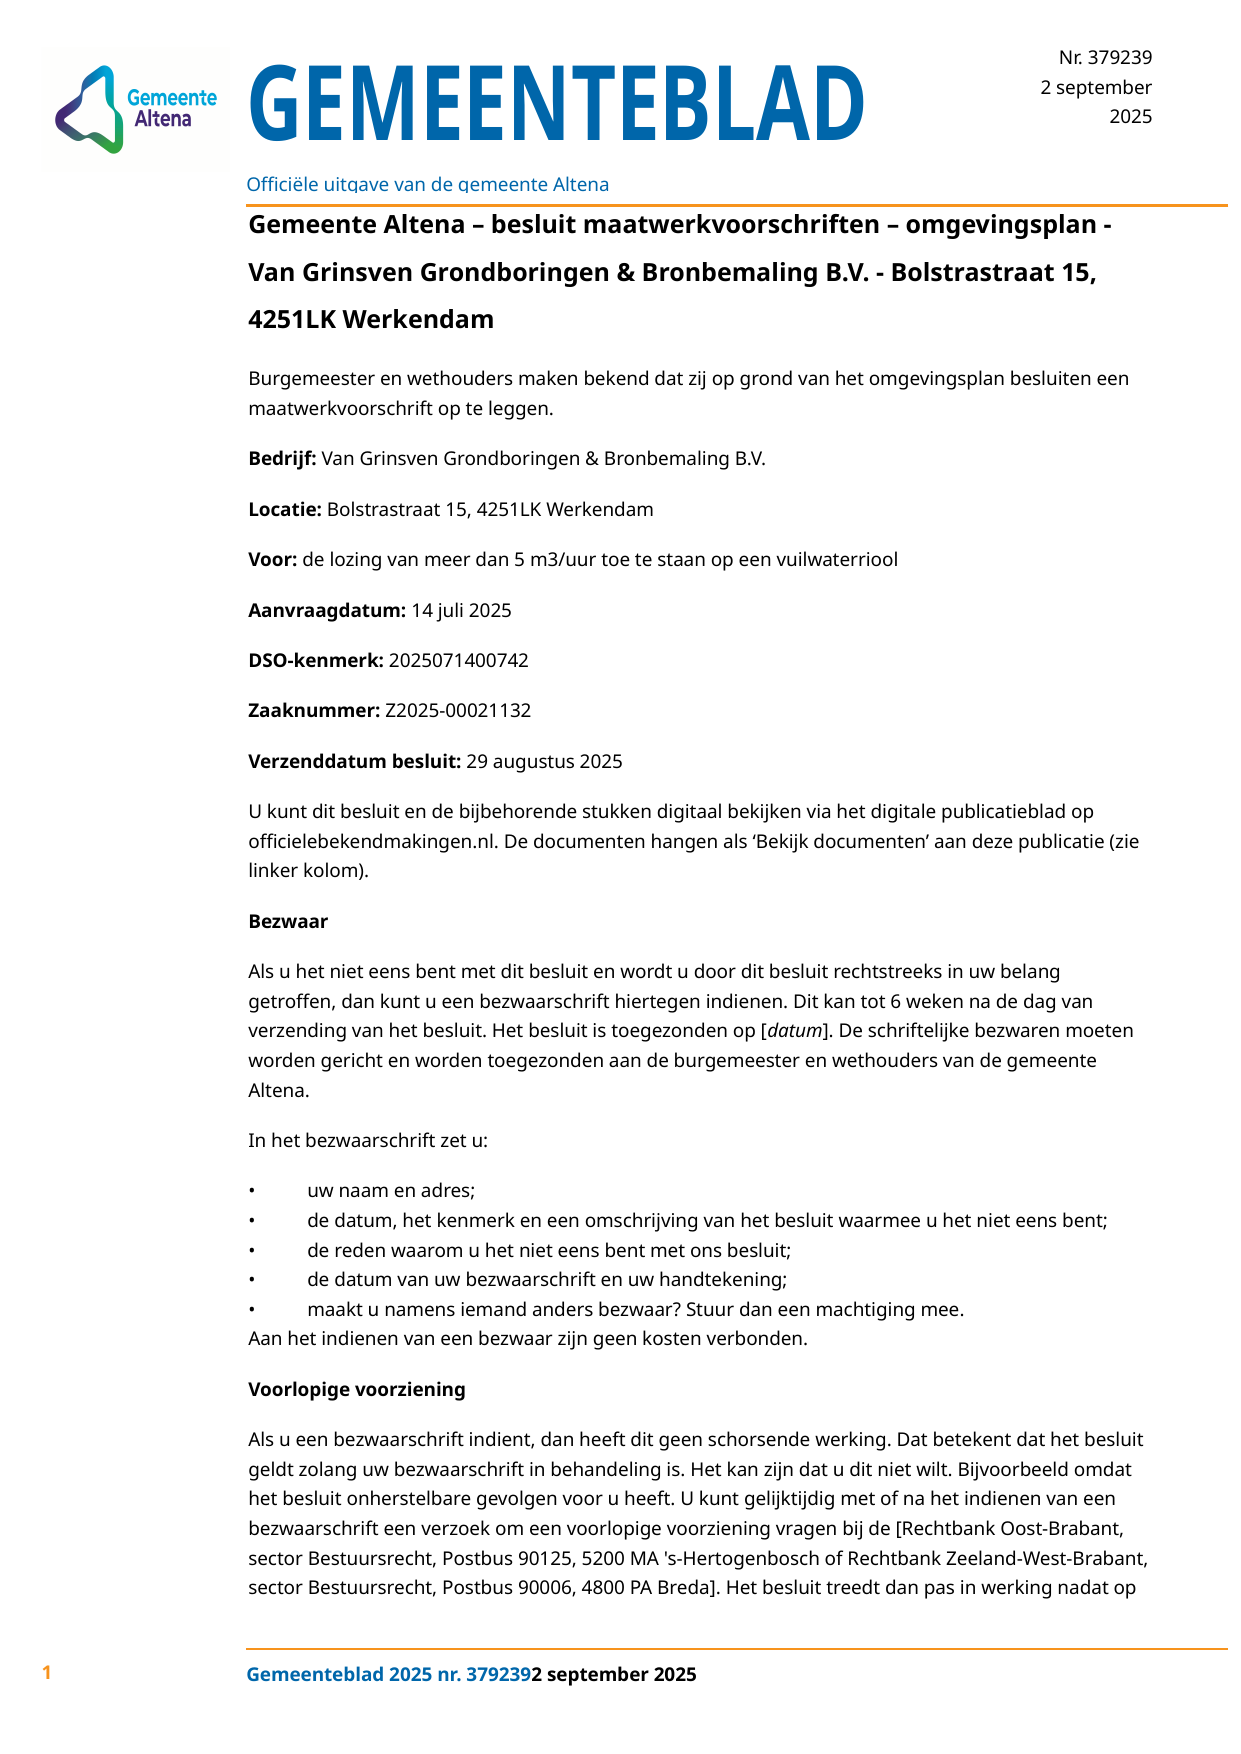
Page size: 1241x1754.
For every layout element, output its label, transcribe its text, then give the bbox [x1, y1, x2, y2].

text Locatie: Bolstrastraat 15, 4251LK Werkendam [248, 496, 1152, 522]
text Als u een bezwaarschrift indient, dan heeft dit geen schorsende werking. Dat betekent dat het besluit geldt zolang uw bezwaarschrift in behandeling is. Het kan zijn dat u dit niet wilt. Bijvoorbeeld omdat het besluit onherstelbare gevolgen voor u heeft. U kunt gelijktijdig met of na het indienen van een bezwaarschrift een verzoek om een voorlopige voorziening vragen bij de [Rechtbank Oost-Brabant, sector Bestuursrecht, Postbus 90125, 5200 MA 's‑Hertogenbosch of Rechtbank Zeeland-West-Brabant, sector Bestuursrecht, Postbus 90006, 4800 PA Breda]. Het besluit treedt dan pas in werking nadat op [248, 1426, 1152, 1600]
list uw naam en adres; [248, 1178, 1152, 1203]
text Aanvraagdatum: 14 juli 2025 [248, 597, 1152, 622]
text Bedrijf: Van Grinsven Grondboringen & Bronbemaling B.V. [248, 446, 1152, 471]
text Zaaknummer: Z2025-00021132 [248, 698, 1152, 723]
list de reden waarom u het niet eens bent met ons besluit; [248, 1237, 1152, 1262]
picture [41, 47, 231, 172]
text Voorlopige voorziening [248, 1376, 1152, 1402]
list de datum van uw bezwaarschrift en uw handtekening; [248, 1266, 1152, 1292]
text Gemeente Altena – besluit maatwerkvoorschriften – omgevingsplan - Van Grinsven Grondboringen & Bronbemaling B.V. - Bolstrastraat 15, 4251LK Werkendam [248, 207, 1152, 336]
text In het bezwaarschrift zet u: [248, 1127, 1152, 1153]
list de datum, het kenmerk en een omschrijving van het besluit waarmee u het niet eens bent; [248, 1207, 1152, 1233]
text Aan het indienen van een bezwaar zijn geen kosten verbonden. [248, 1326, 1152, 1351]
list maakt u namens iemand anders bezwaar? Stuur dan een machtiging mee. [248, 1296, 1152, 1322]
text U kunt dit besluit en de bijbehorende stukken digitaal bekijken via het digitale publicatieblad op officielebekendmakingen.nl. De documenten hangen als ‘Bekijk documenten’ aan deze publicatie (zie linker kolom). [248, 798, 1152, 883]
text Als u het niet eens bent met dit besluit en wordt u door dit besluit rechtstreeks in uw belang getroffen, dan kunt u een bezwaarschrift hiertegen indienen. Dit kan tot 6 weken na de dag van verzending van het besluit. Het besluit is toegezonden op [datum]. De schriftelijke bezwaren moeten worden gericht en worden toegezonden aan de burgemeester en wethouders van de gemeente Altena. [248, 958, 1152, 1102]
text Voor: de lozing van meer dan 5 m3/uur toe te staan op een vuilwaterriool [248, 546, 1152, 572]
text Burgemeester en wethouders maken bekend dat zij op grond van het omgevingsplan besluiten een maatwerkvoorschrift op te leggen. [248, 366, 1152, 421]
text Bezwaar [248, 908, 1152, 934]
text Verzenddatum besluit: 29 augustus 2025 [248, 748, 1152, 774]
text DSO-kenmerk: 2025071400742 [248, 647, 1152, 673]
